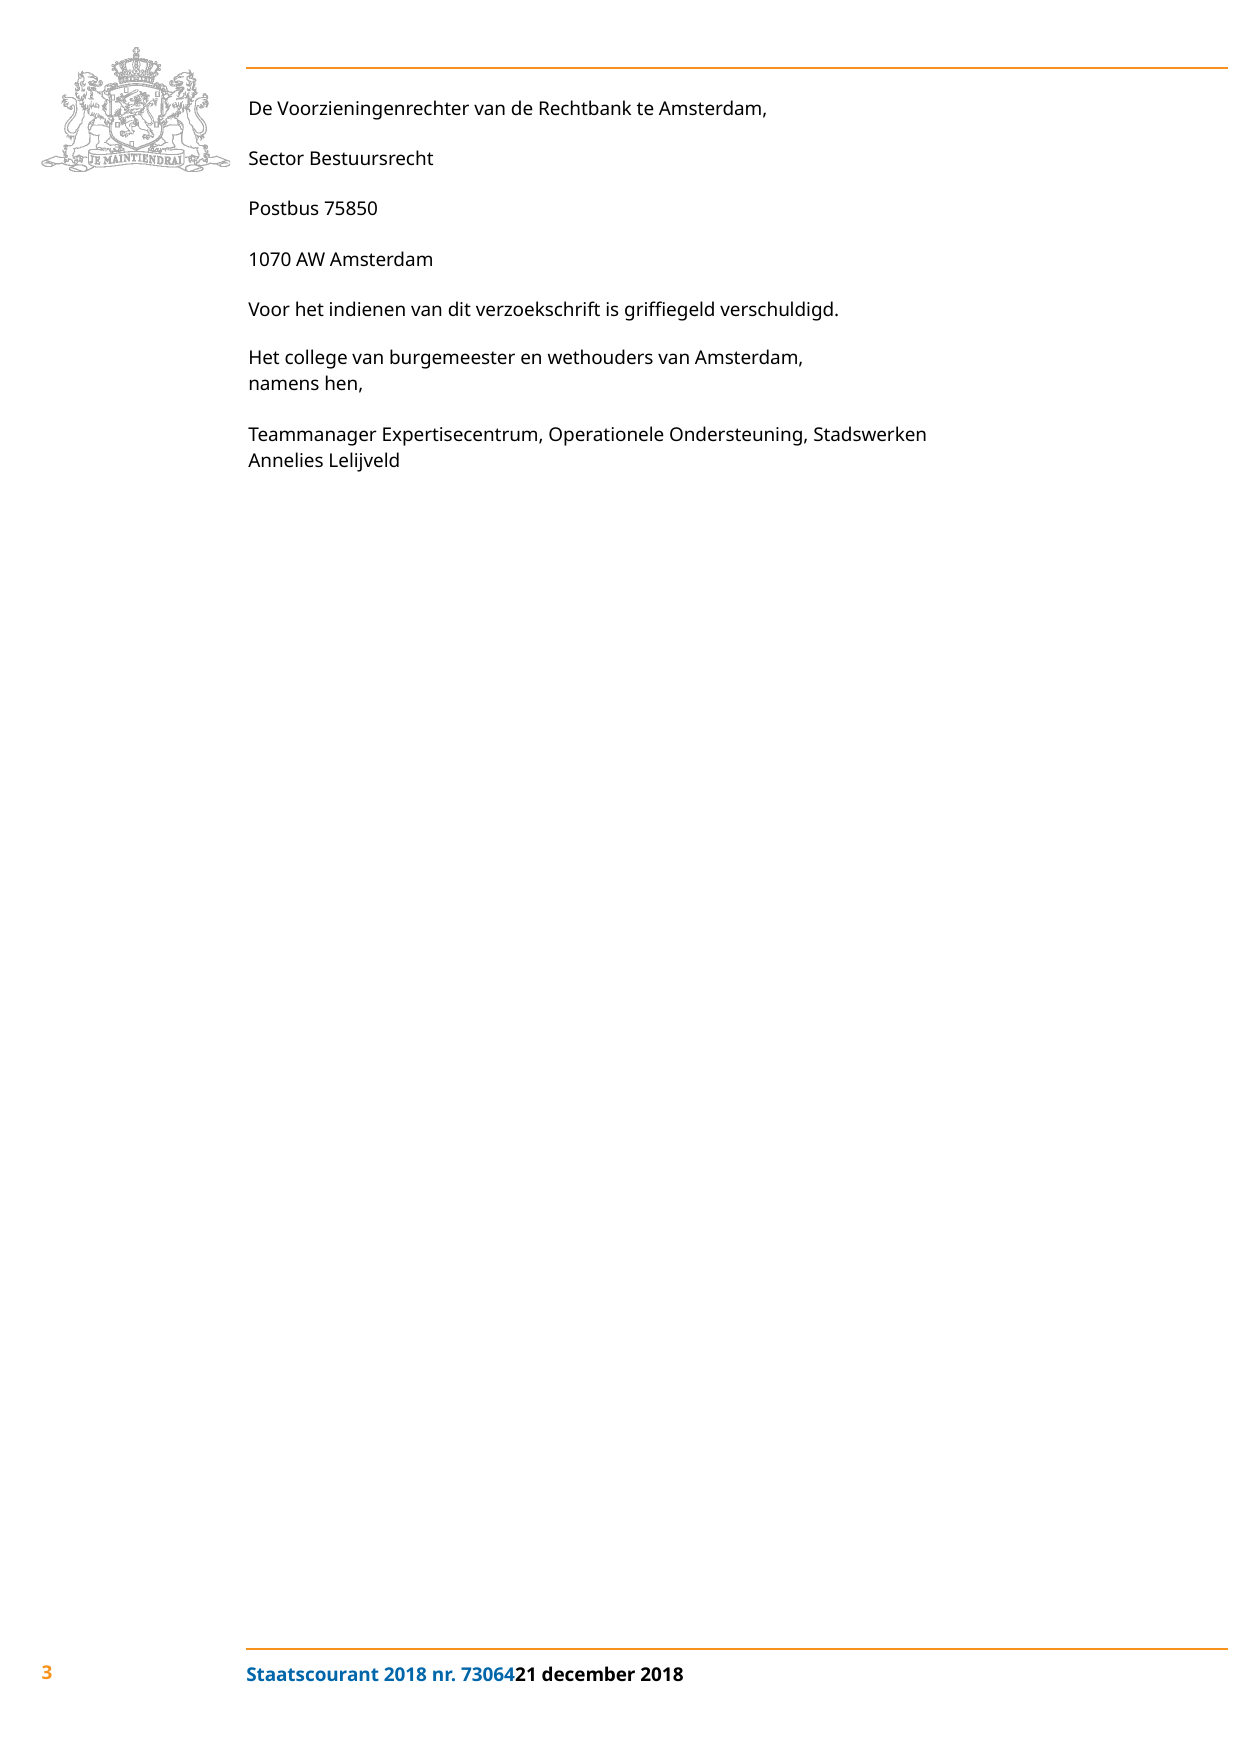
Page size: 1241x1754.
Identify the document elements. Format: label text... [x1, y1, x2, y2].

text De Voorzieningenrechter van de Rechtbank te Amsterdam, [248, 95, 1152, 121]
picture [41, 47, 231, 172]
text Voor het indienen van dit verzoekschrift is griffiegeld verschuldigd. [248, 296, 1152, 322]
text namens hen, [248, 370, 1152, 396]
text Annelies Lelijveld [248, 447, 1152, 473]
text Teammanager Expertisecentrum, Operationele Ondersteuning, Stadswerken [248, 421, 1152, 447]
text Het college van burgemeester en wethouders van Amsterdam, [248, 344, 1152, 370]
text 1070 AW Amsterdam [248, 246, 1152, 272]
text Sector Bestuursrecht [248, 145, 1152, 171]
text Postbus 75850 [248, 196, 1152, 221]
